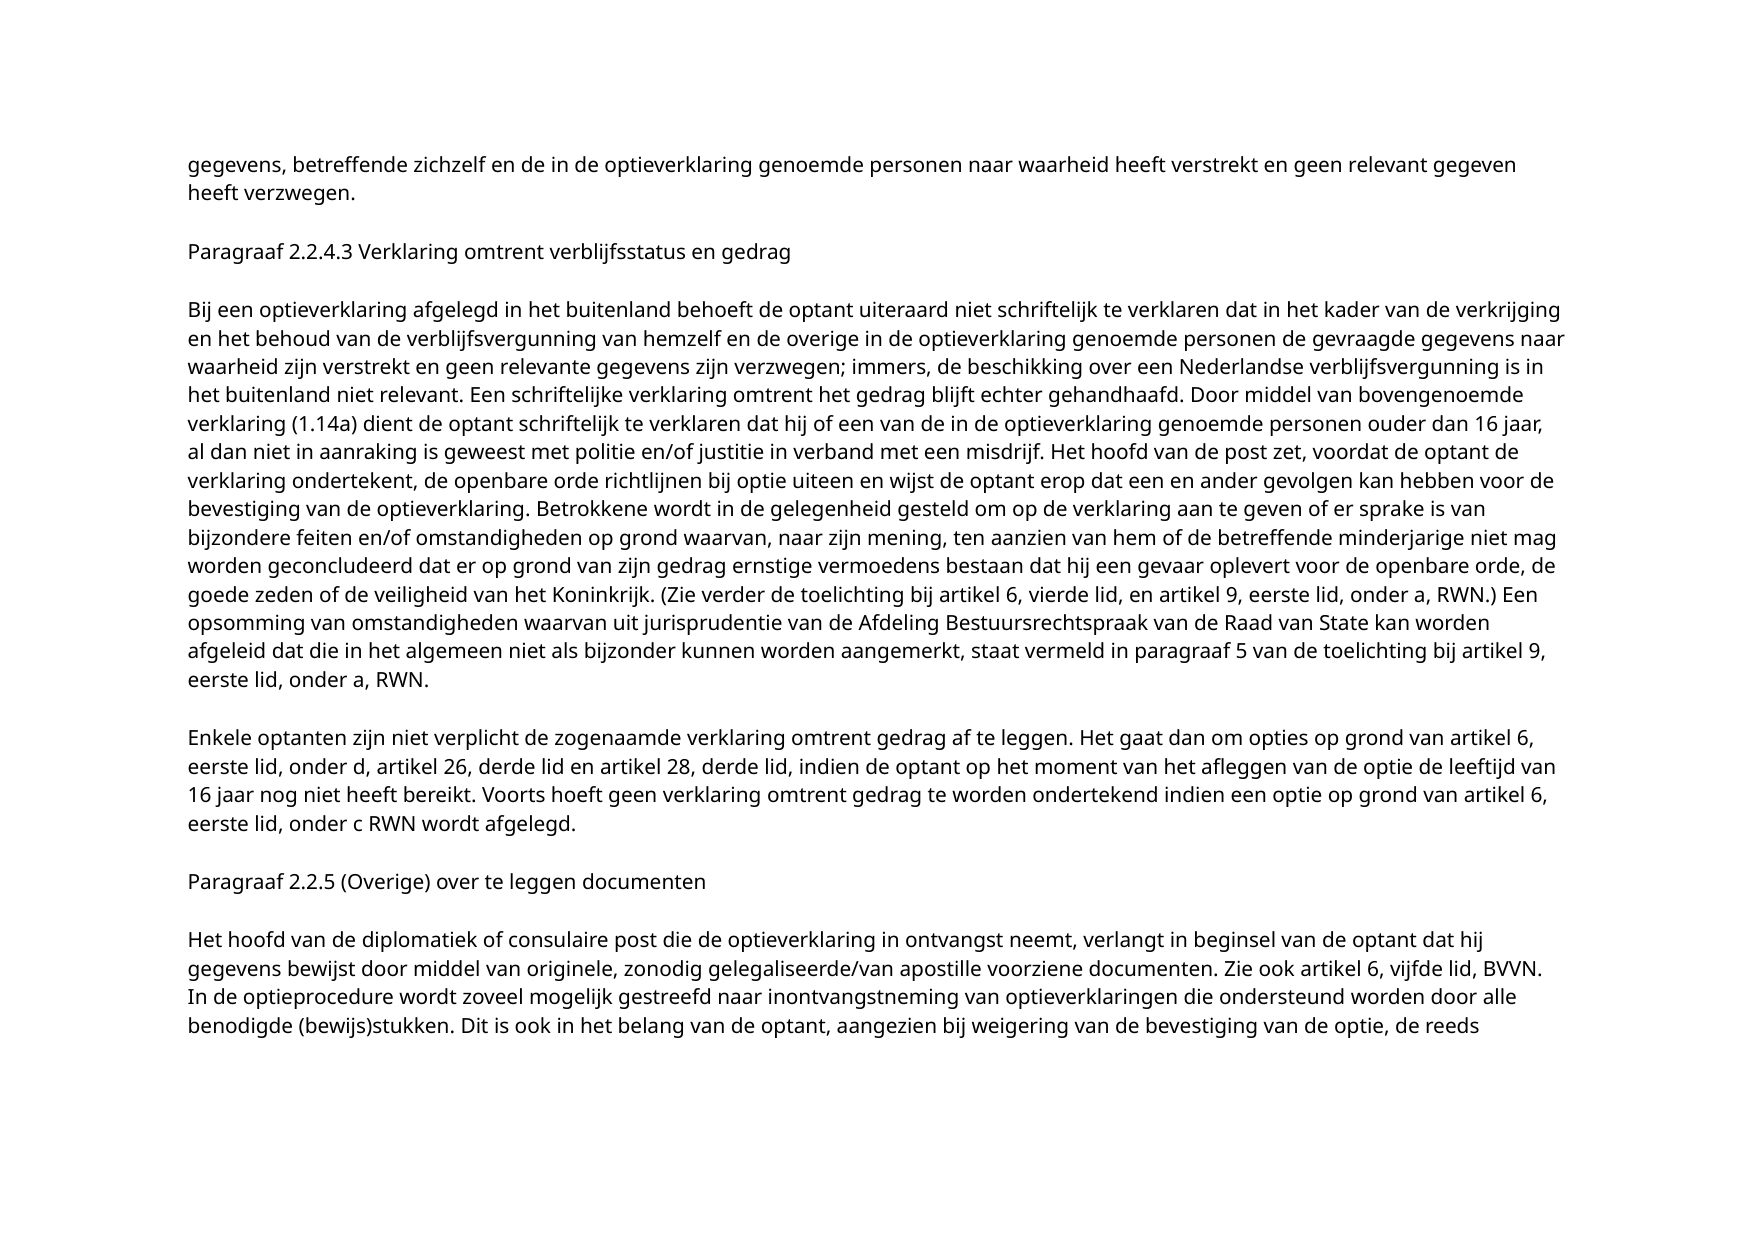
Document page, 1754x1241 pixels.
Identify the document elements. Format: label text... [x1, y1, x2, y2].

text Bij een optieverklaring afgelegd in het buitenland behoeft de optant uiteraard niet schriftelijk te verklaren dat in het kader van de verkrijging en het behoud van de verblijfsvergunning van hemzelf en de overige in de optieverklaring genoemde personen de gevraagde gegevens naar waarheid zijn verstrekt en geen relevante gegevens zijn verzwegen; immers, de beschikking over een Nederlandse verblijfsvergunning is in het buitenland niet relevant. Een schriftelijke verklaring omtrent het gedrag blijft echter gehandhaafd. Door middel van bovengenoemde verklaring (1.14a) dient de optant schriftelijk te verklaren dat hij of een van de in de optieverklaring genoemde personen ouder dan 16 jaar, al dan niet in aanraking is geweest met politie en/of justitie in verband met een misdrijf. Het hoofd van de post zet, voordat de optant de verklaring ondertekent, de openbare orde richtlijnen bij optie uiteen en wijst de optant erop dat een en ander gevolgen kan hebben voor de bevestiging van de optieverklaring. Betrokkene wordt in de gelegenheid gesteld om op de verklaring aan te geven of er sprake is van bijzondere feiten en/of omstandigheden op grond waarvan, naar zijn mening, ten aanzien van hem of de betreffende minderjarige niet mag worden geconcludeerd dat er op grond van zijn gedrag ernstige vermoedens bestaan dat hij een gevaar oplevert voor de openbare orde, de goede zeden of de veiligheid van het Koninkrijk. (Zie verder de toelichting bij artikel 6, vierde lid, en artikel 9, eerste lid, onder a, RWN.) Een opsomming van omstandigheden waarvan uit jurisprudentie van de Afdeling Bestuursrechtspraak van de Raad van State kan worden afgeleid dat die in het algemeen niet als bijzonder kunnen worden aangemerkt, staat vermeld in paragraaf 5 van de toelichting bij artikel 9, eerste lid, onder a, RWN. [187, 295, 1566, 693]
text Het hoofd van de diplomatiek of consulaire post die de optieverklaring in ontvangst neemt, verlangt in beginsel van de optant dat hij gegevens bewijst door middel van originele, zonodig gelegaliseerde/van apostille voorziene documenten. Zie ook artikel 6, vijfde lid, BVVN. [187, 926, 1566, 982]
text gegevens, betreffende zichzelf en de in de optieverklaring genoemde personen naar waarheid heeft verstrekt en geen relevant gegeven heeft verzwegen. [187, 150, 1566, 207]
text In de optieprocedure wordt zoveel mogelijk gestreefd naar inontvangstneming van optieverklaringen die ondersteund worden door alle benodigde (bewijs)stukken. Dit is ook in het belang van de optant, aangezien bij weigering van de bevestiging van de optie, de reeds [187, 982, 1566, 1039]
text Paragraaf 2.2.4.3 Verklaring omtrent verblijfsstatus en gedrag [187, 237, 1566, 265]
text Enkele optanten zijn niet verplicht de zogenaamde verklaring omtrent gedrag af te leggen. Het gaat dan om opties op grond van artikel 6, eerste lid, onder d, artikel 26, derde lid en artikel 28, derde lid, indien de optant op het moment van het afleggen van de optie de leeftijd van 16 jaar nog niet heeft bereikt. Voorts hoeft geen verklaring omtrent gedrag te worden ondertekend indien een optie op grond van artikel 6, eerste lid, onder c RWN wordt afgelegd. [187, 723, 1566, 837]
text Paragraaf 2.2.5 (Overige) over te leggen documenten [187, 867, 1566, 896]
